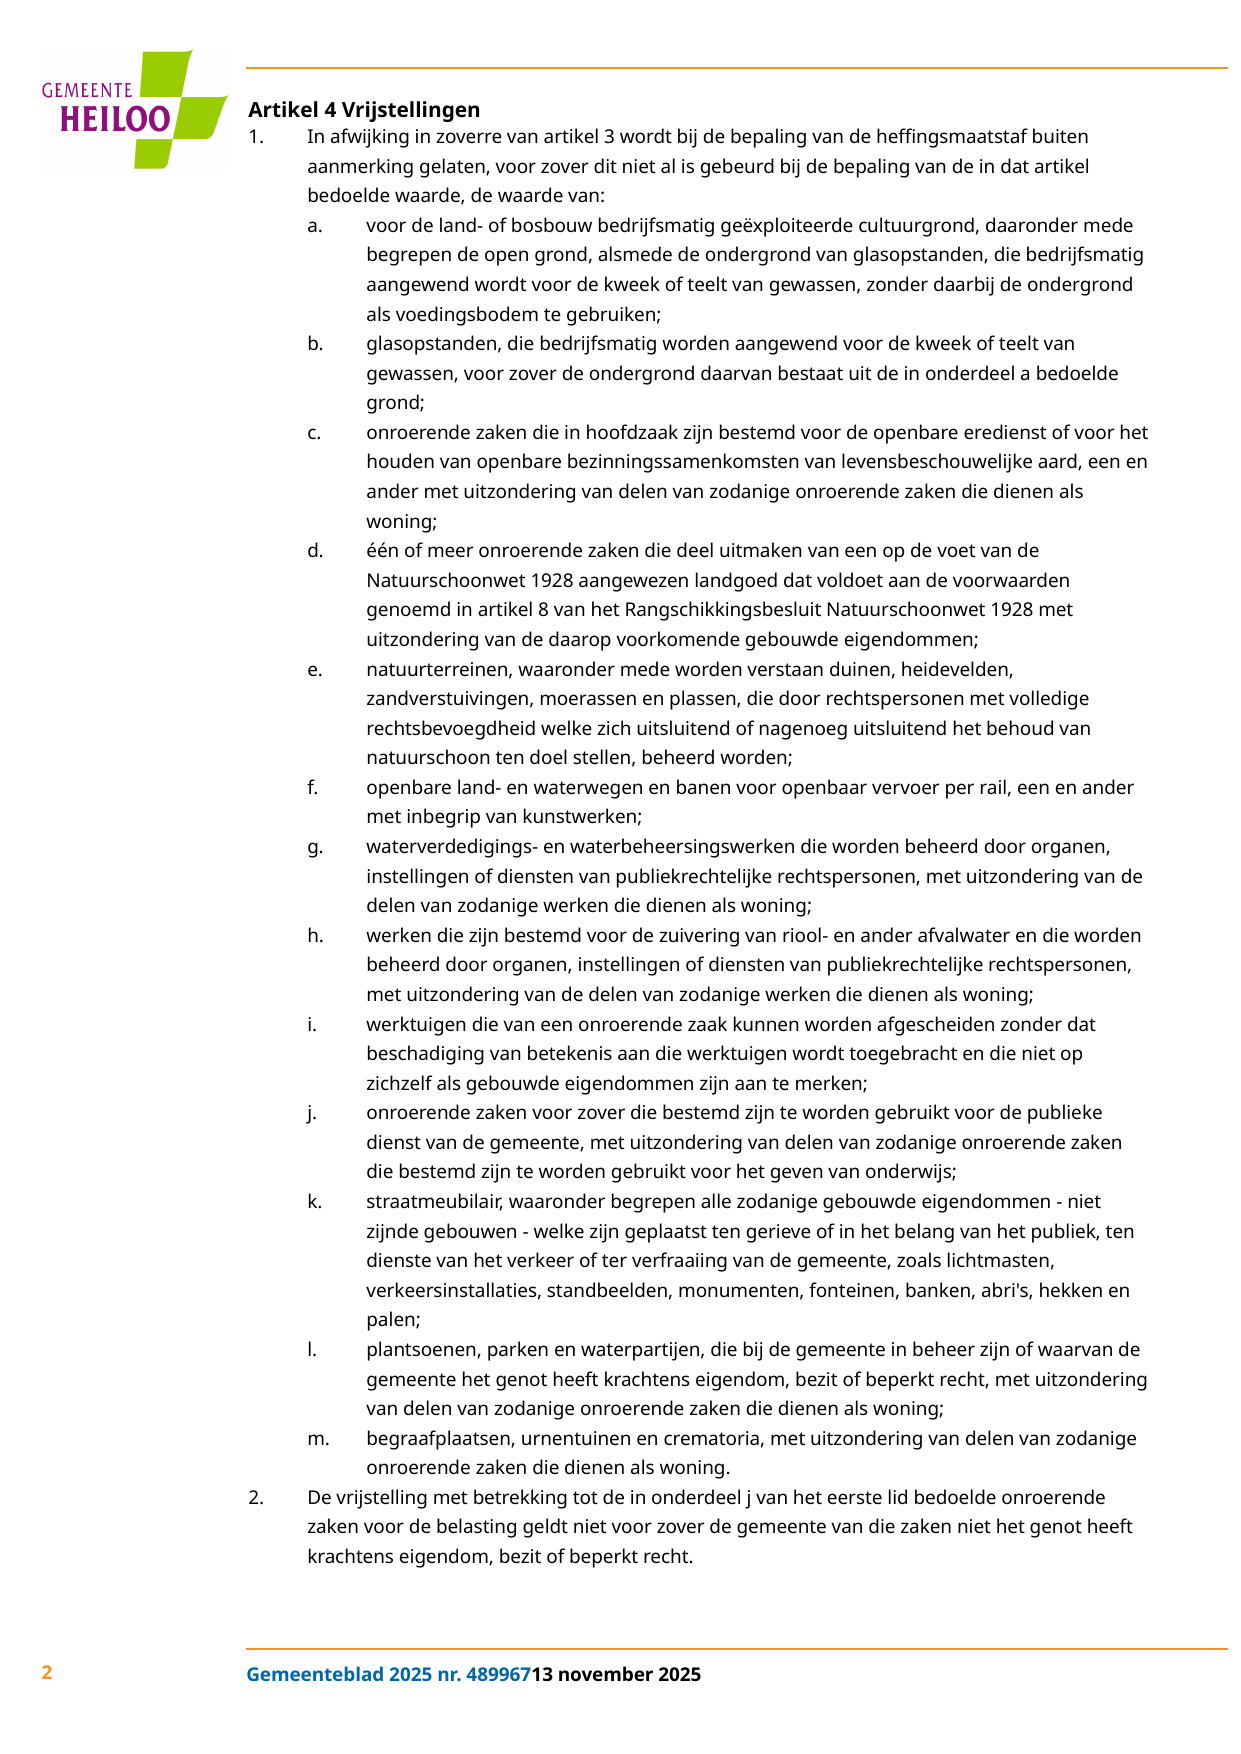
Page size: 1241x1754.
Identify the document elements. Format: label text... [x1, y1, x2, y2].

list natuurterreinen, waaronder mede worden verstaan duinen, heidevelden, zandverstuivingen, moerassen en plassen, die door rechtspersonen met volledige rechtsbevoegdheid welke zich uitsluitend of nagenoeg uitsluitend het behoud van natuurschoon ten doel stellen, beheerd worden; [307, 656, 1152, 770]
list werktuigen die van een onroerende zaak kunnen worden afgescheiden zonder dat beschadiging van betekenis aan die werktuigen wordt toegebracht en die niet op zichzelf als gebouwde eigendommen zijn aan te merken; [307, 1011, 1152, 1096]
list plantsoenen, parken en waterpartijen, die bij de gemeente in beheer zijn of waarvan de gemeente het genot heeft krachtens eigendom, bezit of beperkt recht, met uitzondering van delen van zodanige onroerende zaken die dienen als woning; [307, 1336, 1152, 1421]
list werken die zijn bestemd voor de zuivering van riool- en ander afvalwater en die worden beheerd door organen, instellingen of diensten van publiekrechtelijke rechtspersonen, met uitzondering van de delen van zodanige werken die dienen als woning; [307, 922, 1152, 1007]
list één of meer onroerende zaken die deel uitmaken van een op de voet van de Natuurschoonwet 1928 aangewezen landgoed dat voldoet aan de voorwaarden genoemd in artikel 8 van het Rangschikkingsbesluit Natuurschoonwet 1928 met uitzondering van de daarop voorkomende gebouwde eigendommen; [307, 537, 1152, 652]
list onroerende zaken voor zover die bestemd zijn te worden gebruikt voor de publieke dienst van de gemeente, met uitzondering van delen van zodanige onroerende zaken die bestemd zijn te worden gebruikt voor het geven van onderwijs; [307, 1099, 1152, 1184]
list voor de land- of bosbouw bedrijfsmatig geëxploiteerde cultuurgrond, daaronder mede begrepen de open grond, alsmede de ondergrond van glasopstanden, die bedrijfsmatig aangewend wordt voor de kweek of teelt van gewassen, zonder daarbij de ondergrond als voedingsbodem te gebruiken; [307, 212, 1152, 326]
list glasopstanden, die bedrijfsmatig worden aangewend voor de kweek of teelt van gewassen, voor zover de ondergrond daarvan bestaat uit de in onderdeel a bedoelde grond; [307, 330, 1152, 415]
list De vrijstelling met betrekking tot de in onderdeel j van het eerste lid bedoelde onroerende zaken voor de belasting geldt niet voor zover de gemeente van die zaken niet het genot heeft krachtens eigendom, bezit of beperkt recht. [248, 1484, 1152, 1569]
picture [41, 47, 231, 172]
list onroerende zaken die in hoofdzaak zijn bestemd voor de openbare eredienst of voor het houden van openbare bezinningssamenkomsten van levensbeschouwelijke aard, een en ander met uitzondering van delen van zodanige onroerende zaken die dienen als woning; [307, 419, 1152, 533]
list straatmeubilair, waaronder begrepen alle zodanige gebouwde eigendommen - niet zijnde gebouwen - welke zijn geplaatst ten gerieve of in het belang van het publiek, ten dienste van het verkeer of ter verfraaiing van de gemeente, zoals lichtmasten, verkeersinstallaties, standbeelden, monumenten, fonteinen, banken, abri's, hekken en palen; [307, 1188, 1152, 1332]
list In afwijking in zoverre van artikel 3 wordt bij de bepaling van de heffingsmaatstaf buiten aanmerking gelaten, voor zover dit niet al is gebeurd bij de bepaling van de in dat artikel bedoelde waarde, de waarde van: [248, 123, 1152, 208]
list begraafplaatsen, urnentuinen en crematoria, met uitzondering van delen van zodanige onroerende zaken die dienen als woning. [307, 1425, 1152, 1480]
list openbare land- en waterwegen en banen voor openbaar vervoer per rail, een en ander met inbegrip van kunstwerken; [307, 774, 1152, 829]
text Artikel 4 Vrijstellingen [248, 95, 1152, 123]
list waterverdedigings- en waterbeheersingswerken die worden beheerd door organen, instellingen of diensten van publiekrechtelijke rechtspersonen, met uitzondering van de delen van zodanige werken die dienen als woning; [307, 833, 1152, 918]
